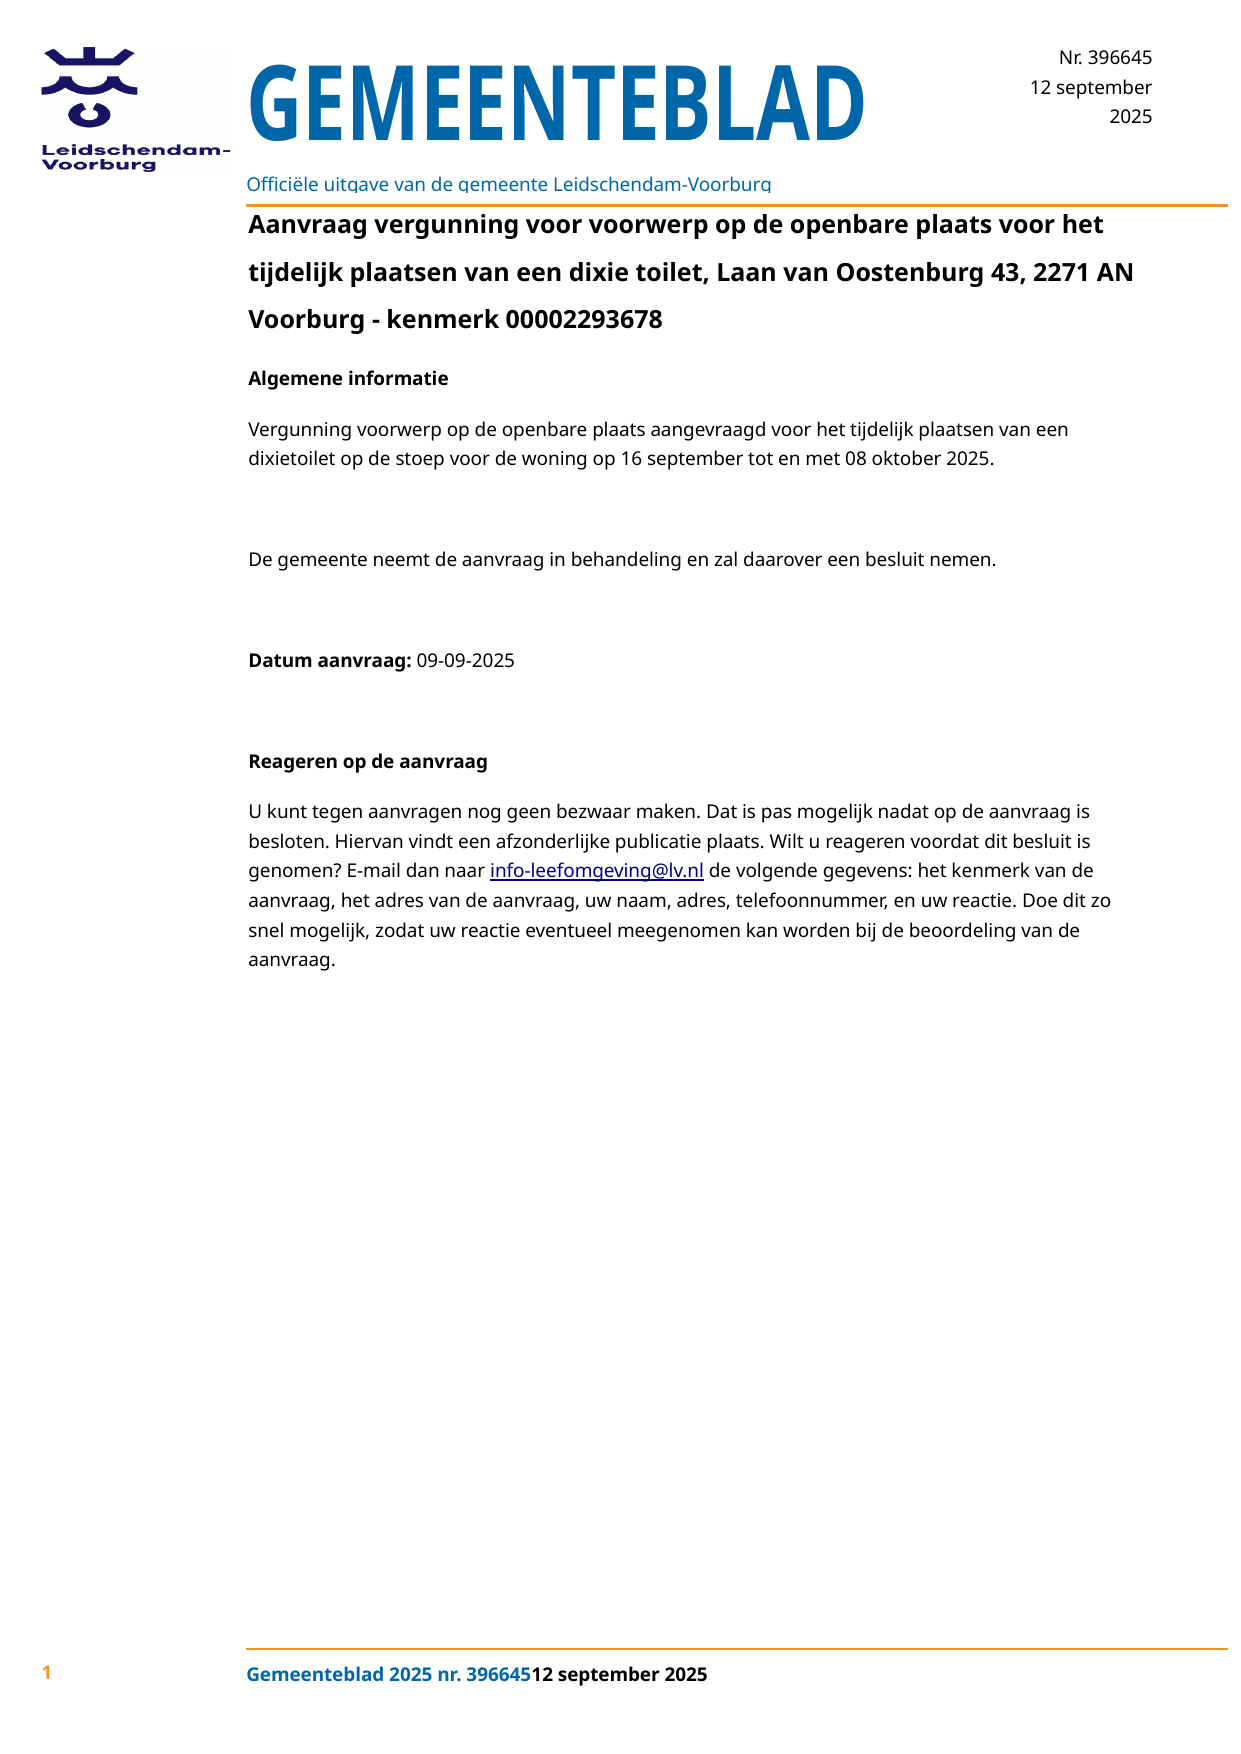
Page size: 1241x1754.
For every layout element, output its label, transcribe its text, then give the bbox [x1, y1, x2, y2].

text Algemene informatie [248, 366, 1152, 391]
text Datum aanvraag: 09-09-2025 [248, 647, 1152, 673]
picture [41, 47, 231, 172]
text Vergunning voorwerp op de openbare plaats aangevraagd voor het tijdelijk plaatsen van een dixietoilet op de stoep voor de woning op 16 september tot en met 08 oktober 2025. [248, 416, 1152, 471]
text Reageren op de aanvraag [248, 748, 1152, 774]
text De gemeente neemt de aanvraag in behandeling en zal daarover een besluit nemen. [248, 546, 1152, 572]
text U kunt tegen aanvragen nog geen bezwaar maken. Dat is pas mogelijk nadat op de aanvraag is besloten. Hiervan vindt een afzonderlijke publicatie plaats. Wilt u reageren voordat dit besluit is genomen? E-mail dan naar info-leefomgeving@lv.nl de volgende gegevens: het kenmerk van de aanvraag, het adres van de aanvraag, uw naam, adres, telefoonnummer, en uw reactie. Doe dit zo snel mogelijk, zodat uw reactie eventueel meegenomen kan worden bij de beoordeling van de aanvraag. [248, 798, 1152, 972]
text Aanvraag vergunning voor voorwerp op de openbare plaats voor het tijdelijk plaatsen van een dixie toilet, Laan van Oostenburg 43, 2271 AN Voorburg - kenmerk 00002293678 [248, 207, 1152, 336]
